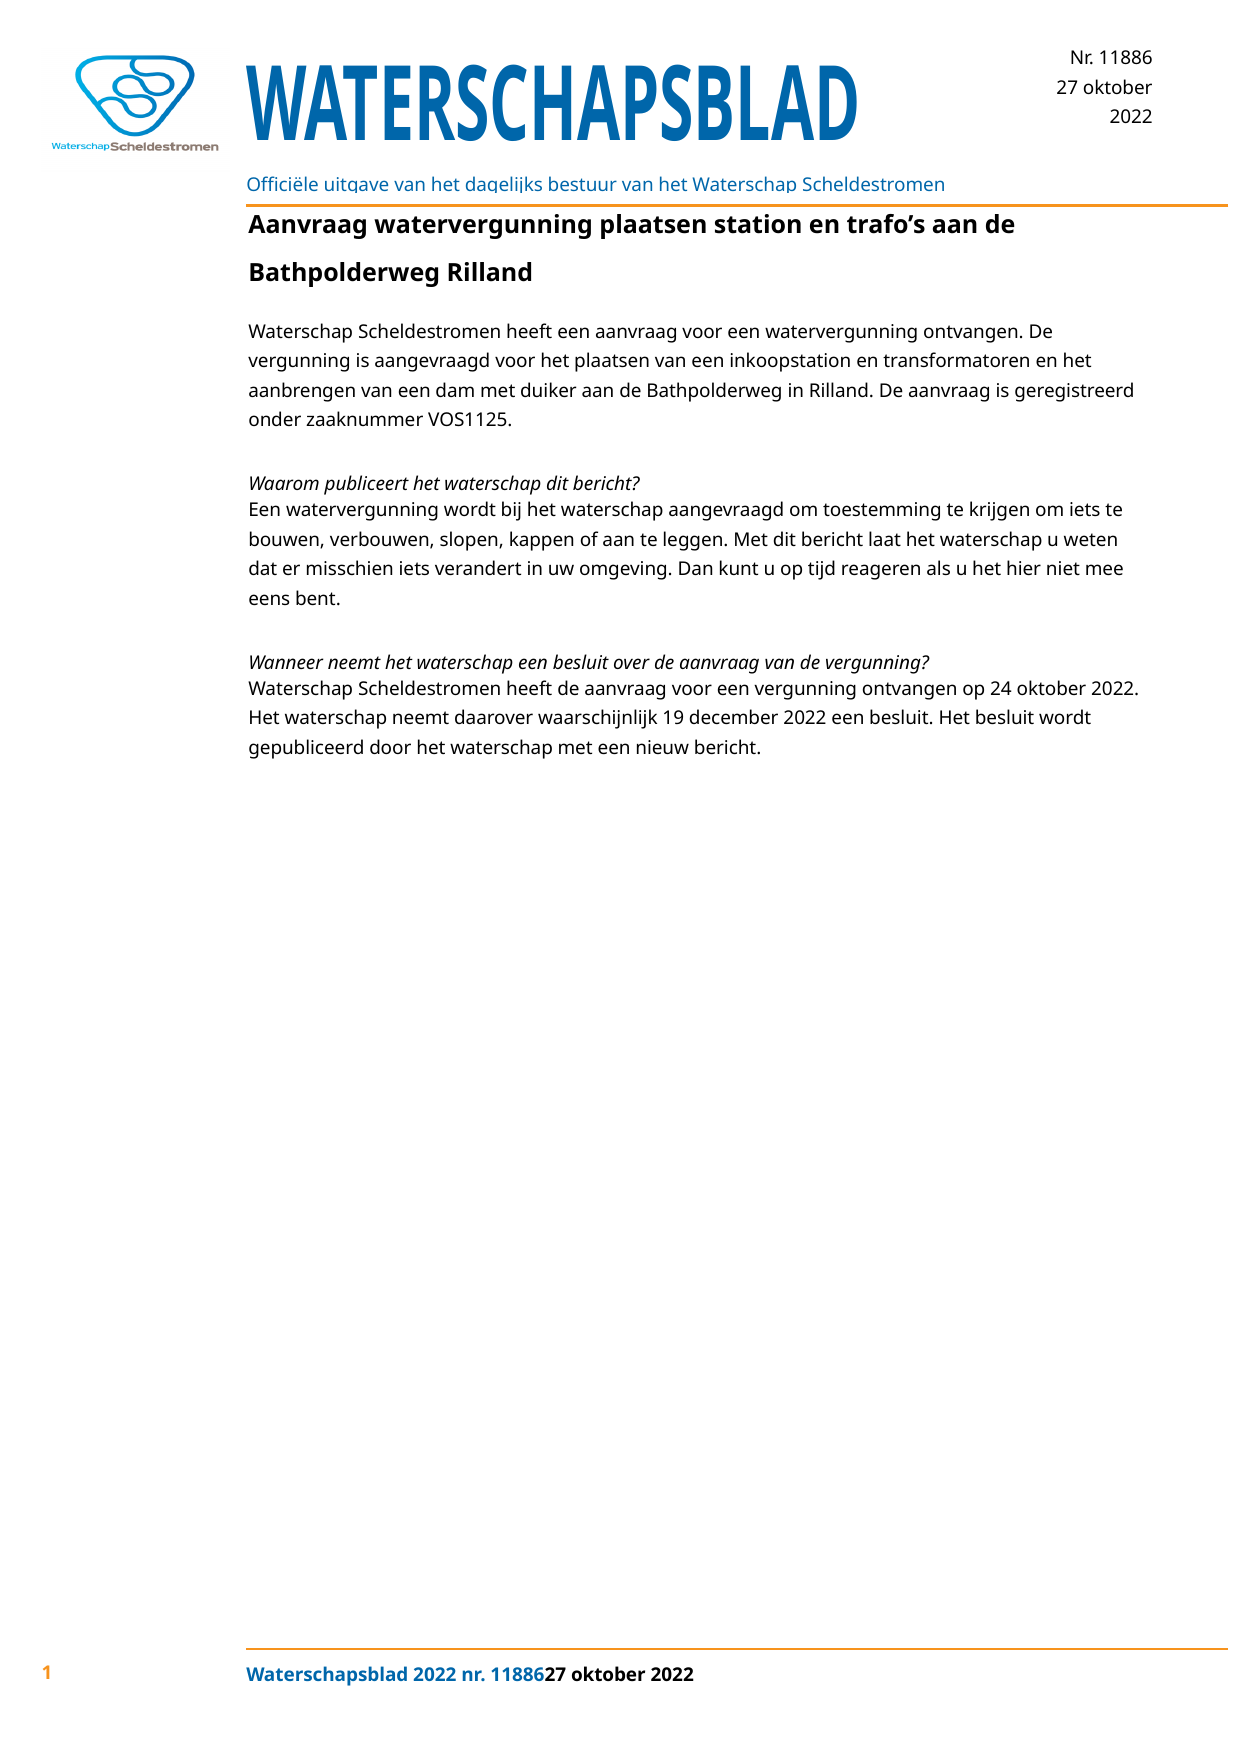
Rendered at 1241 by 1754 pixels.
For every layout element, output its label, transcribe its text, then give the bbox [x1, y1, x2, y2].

text Waarom publiceert het waterschap dit bericht? [248, 471, 1152, 496]
text Wanneer neemt het waterschap een besluit over de aanvraag van de vergunning? [248, 649, 1152, 675]
text Aanvraag watervergunning plaatsen station en trafo’s aan de Bathpolderweg Rilland [248, 207, 1152, 288]
text Waterschap Scheldestromen heeft de aanvraag voor een vergunning ontvangen op 24 oktober 2022. Het waterschap neemt daarover waarschijnlijk 19 december 2022 een besluit. Het besluit wordt gepubliceerd door het waterschap met een nieuw bericht. [248, 675, 1152, 760]
text Waterschap Scheldestromen heeft een aanvraag voor een watervergunning ontvangen. De vergunning is aangevraagd voor het plaatsen van een inkoopstation en transformatoren en het aanbrengen van een dam met duiker aan de Bathpolderweg in Rilland. De aanvraag is geregistreerd onder zaaknummer VOS1125. [248, 318, 1152, 432]
picture [41, 47, 231, 172]
text Een watervergunning wordt bij het waterschap aangevraagd om toestemming te krijgen om iets te bouwen, verbouwen, slopen, kappen of aan te leggen. Met dit bericht laat het waterschap u weten dat er misschien iets verandert in uw omgeving. Dan kunt u op tijd reageren als u het hier niet mee eens bent. [248, 496, 1152, 611]
